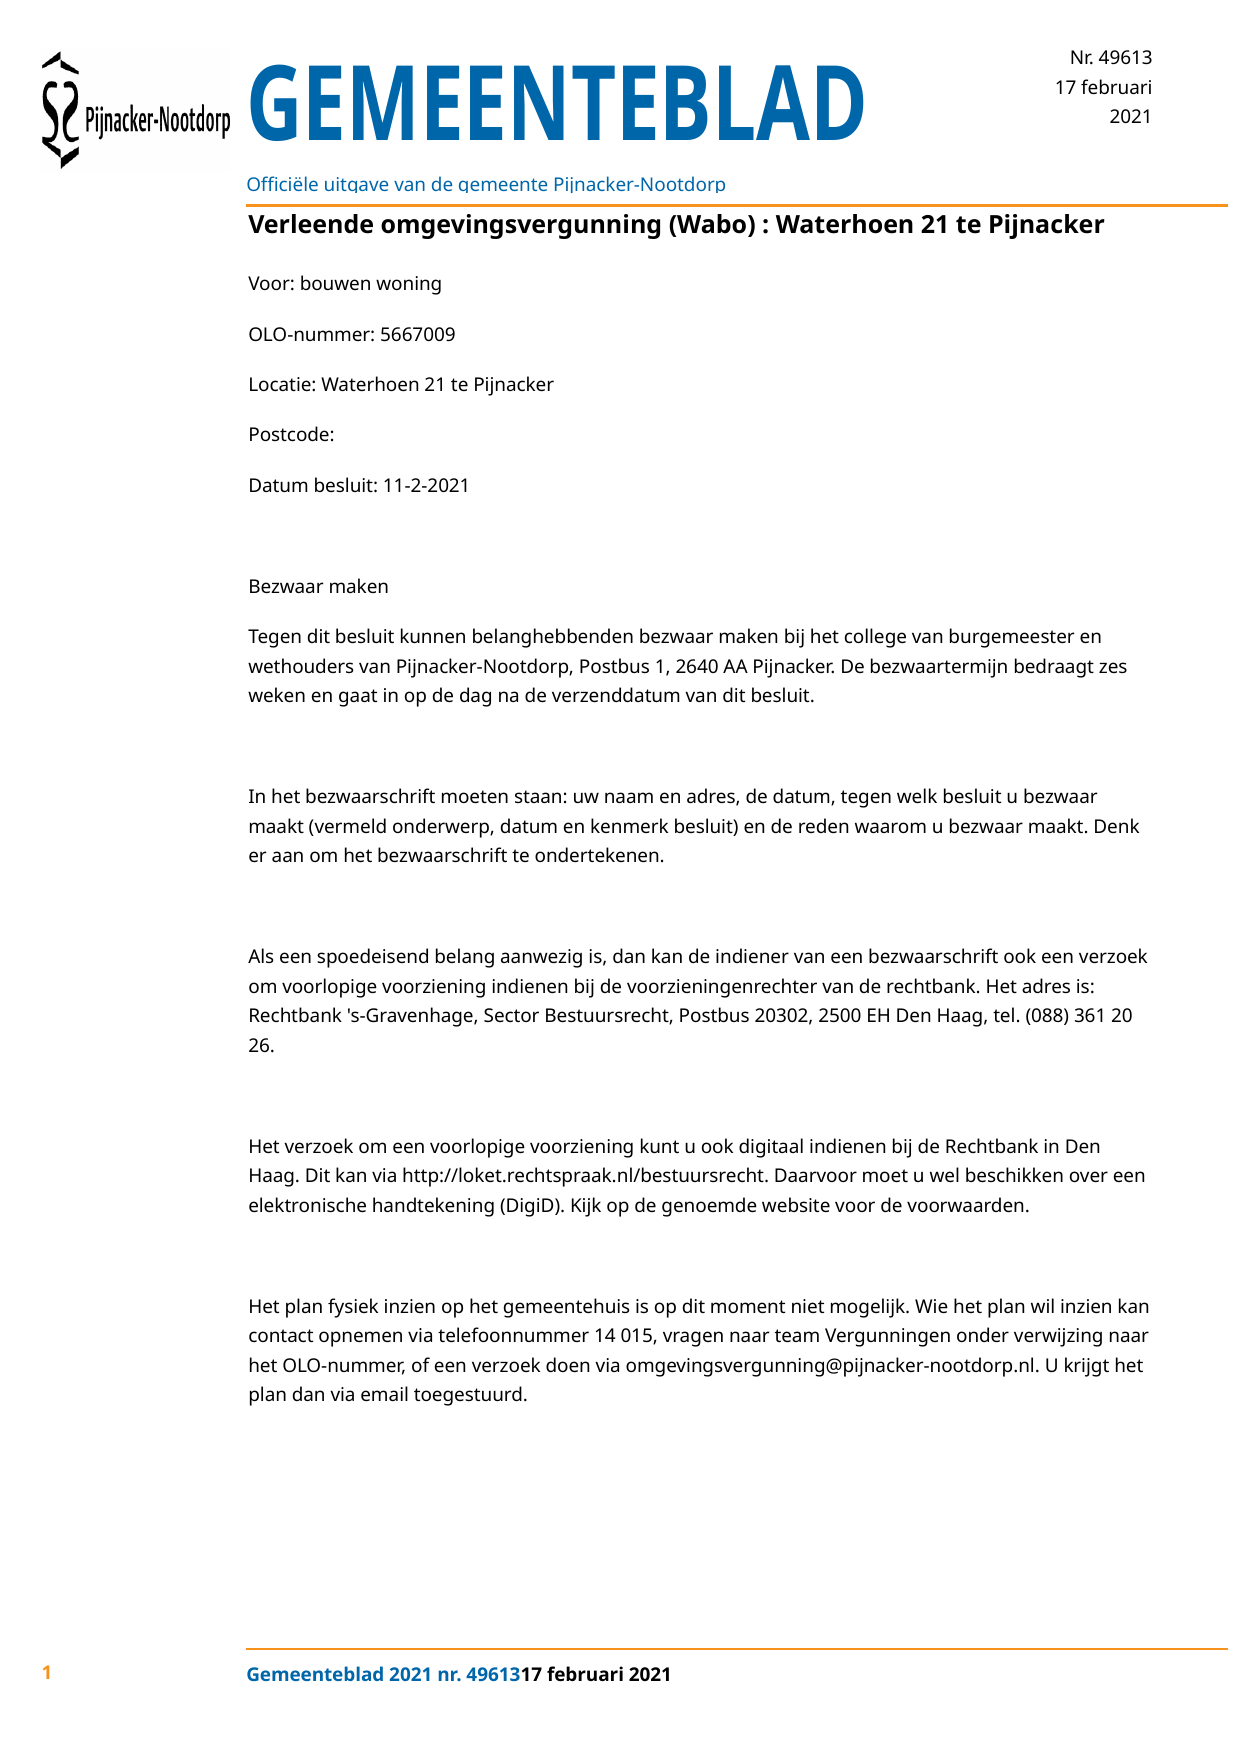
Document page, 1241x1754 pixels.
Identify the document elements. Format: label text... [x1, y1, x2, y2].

text Het verzoek om een voorlopige voorziening kunt u ook digitaal indienen bij de Rechtbank in Den Haag. Dit kan via http://loket.rechtspraak.nl/bestuursrecht. Daarvoor moet u wel beschikken over een elektronische handtekening (DigiD). Kijk op de genoemde website voor de voorwaarden. [248, 1133, 1152, 1218]
picture [41, 47, 231, 172]
text Het plan fysiek inzien op het gemeentehuis is op dit moment niet mogelijk. Wie het plan wil inzien kan contact opnemen via telefoonnummer 14 015, vragen naar team Vergunningen onder verwijzing naar het OLO-nummer, of een verzoek doen via omgevingsvergunning@pijnacker-nootdorp.nl. U krijgt het plan dan via email toegestuurd. [248, 1293, 1152, 1407]
text OLO-nummer: 5667009 [248, 321, 1152, 346]
text Postcode: [248, 422, 1152, 447]
text Bezwaar maken [248, 573, 1152, 598]
text Locatie: Waterhoen 21 te Pijnacker [248, 371, 1152, 397]
text In het bezwaarschrift moeten staan: uw naam en adres, de datum, tegen welk besluit u bezwaar maakt (vermeld onderwerp, datum en kenmerk besluit) en de reden waarom u bezwaar maakt. Denk er aan om het bezwaarschrift te ondertekenen. [248, 783, 1152, 868]
text Verleende omgevingsvergunning (Wabo) : Waterhoen 21 te Pijnacker [248, 207, 1152, 241]
text Voor: bouwen woning [248, 270, 1152, 296]
text Tegen dit besluit kunnen belanghebbenden bezwaar maken bij het college van burgemeester en wethouders van Pijnacker-Nootdorp, Postbus 1, 2640 AA Pijnacker. De bezwaartermijn bedraagt zes weken en gaat in op de dag na de verzenddatum van dit besluit. [248, 623, 1152, 708]
text Datum besluit: 11-2-2021 [248, 472, 1152, 498]
text Als een spoedeisend belang aanwezig is, dan kan de indiener van een bezwaarschrift ook een verzoek om voorlopige voorziening indienen bij de voorzieningenrechter van de rechtbank. Het adres is: Rechtbank 's-Gravenhage, Sector Bestuursrecht, Postbus 20302, 2500 EH Den Haag, tel. (088) 361 20 26. [248, 943, 1152, 1058]
